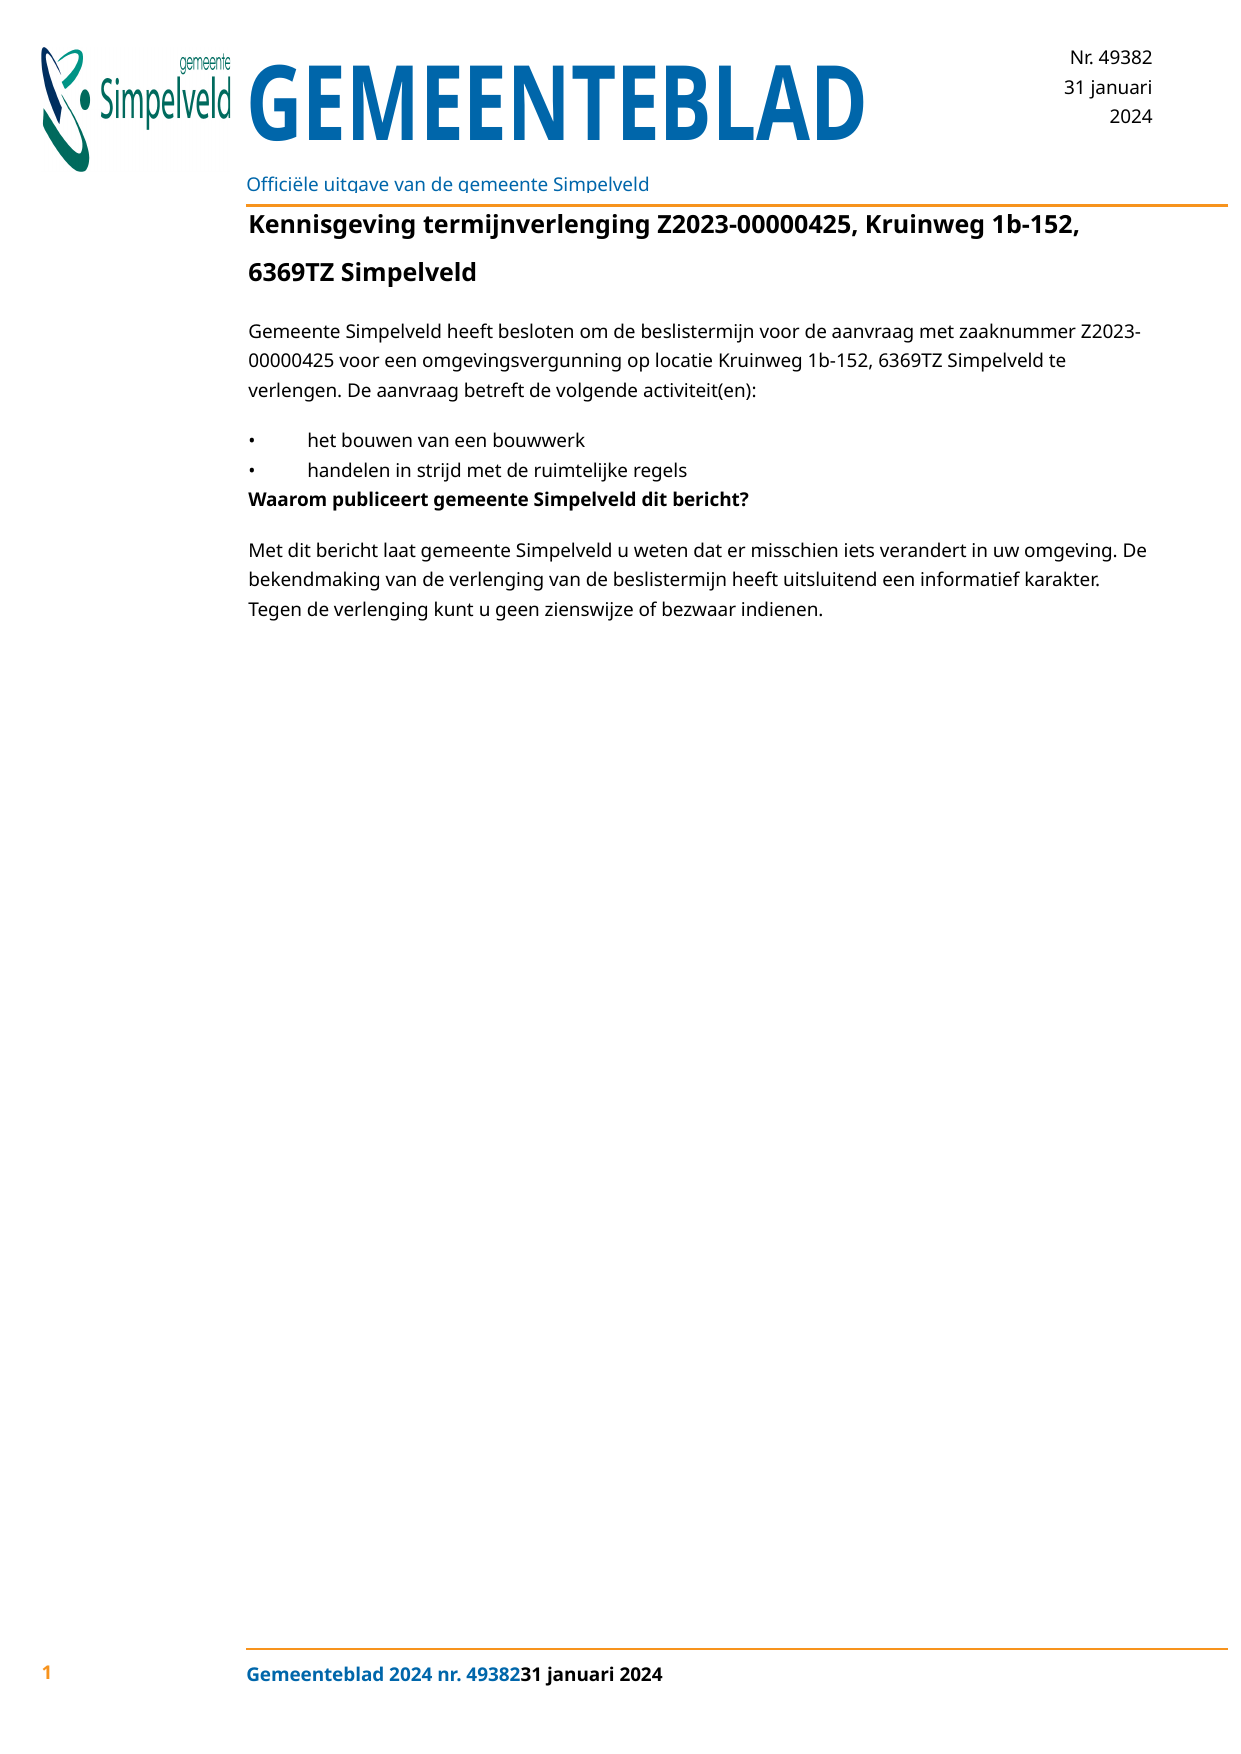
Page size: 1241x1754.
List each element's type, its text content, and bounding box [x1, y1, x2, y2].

text Kennisgeving termijnverlenging Z2023-00000425, Kruinweg 1b-152, 6369TZ Simpelveld [248, 207, 1152, 288]
list handelen in strijd met de ruimtelijke regels [248, 457, 1152, 483]
text Waarom publiceert gemeente Simpelveld dit bericht? [248, 487, 1152, 512]
picture [41, 47, 231, 172]
text Met dit bericht laat gemeente Simpelveld u weten dat er misschien iets verandert in uw omgeving. De bekendmaking van de verlenging van de beslistermijn heeft uitsluitend een informatief karakter. Tegen de verlenging kunt u geen zienswijze of bezwaar indienen. [248, 537, 1152, 622]
list het bouwen van een bouwwerk [248, 427, 1152, 453]
text Gemeente Simpelveld heeft besloten om de beslistermijn voor de aanvraag met zaaknummer Z2023-00000425 voor een omgevingsvergunning op locatie Kruinweg 1b-152, 6369TZ Simpelveld te verlengen. De aanvraag betreft de volgende activiteit(en): [248, 318, 1152, 403]
